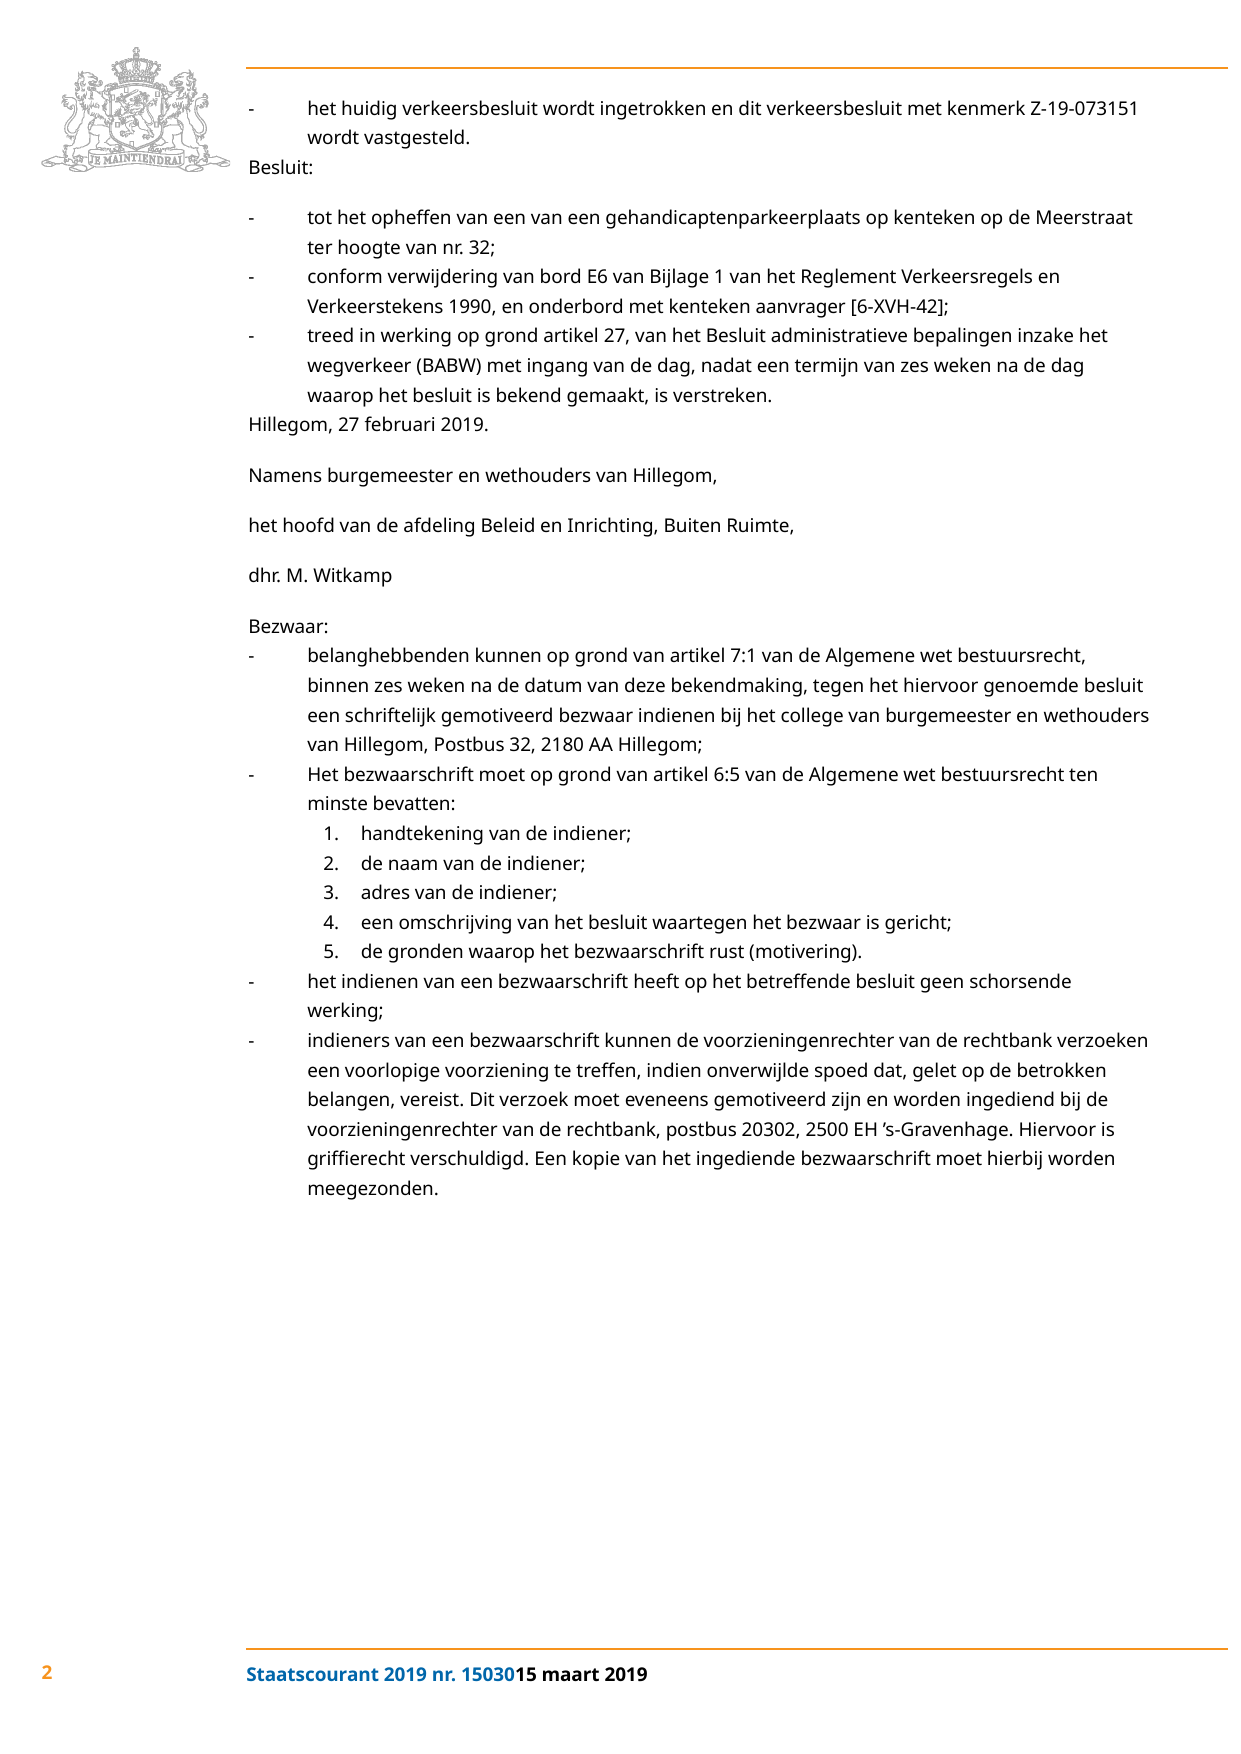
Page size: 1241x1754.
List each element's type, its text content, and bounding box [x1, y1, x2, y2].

list indieners van een bezwaarschrift kunnen de voorzieningenrechter van de rechtbank verzoeken een voorlopige voorziening te treffen, indien onverwijlde spoed dat, gelet op de betrokken belangen, vereist. Dit verzoek moet eveneens gemotiveerd zijn en worden ingediend bij de voorzieningenrechter van de rechtbank, postbus 20302, 2500 EH ’s-Gravenhage. Hiervoor is griffierecht verschuldigd. Een kopie van het ingediende bezwaarschrift moet hierbij worden meegezonden. [248, 1027, 1152, 1201]
picture [41, 47, 231, 172]
list het indienen van een bezwaarschrift heeft op het betreffende besluit geen schorsende werking; [248, 968, 1152, 1023]
list handtekening van de indiener; [323, 820, 1152, 846]
list adres van de indiener; [323, 879, 1152, 905]
text Besluit: [248, 154, 1152, 180]
list belanghebbenden kunnen op grond van artikel 7:1 van de Algemene wet bestuursrecht, binnen zes weken na de datum van deze bekendmaking, tegen het hiervoor genoemde besluit een schriftelijk gemotiveerd bezwaar indienen bij het college van burgemeester en wethouders van Hillegom, Postbus 32, 2180 AA Hillegom; [248, 643, 1152, 757]
text het hoofd van de afdeling Beleid en Inrichting, Buiten Ruimte, [248, 512, 1152, 538]
list tot het opheffen van een van een gehandicaptenparkeerplaats op kenteken op de Meerstraat ter hoogte van nr. 32; [248, 204, 1152, 260]
text Hillegom, 27 februari 2019. [248, 411, 1152, 437]
text dhr. M. Witkamp [248, 563, 1152, 588]
list treed in werking op grond artikel 27, van het Besluit administratieve bepalingen inzake het wegverkeer (BABW) met ingang van de dag, nadat een termijn van zes weken na de dag waarop het besluit is bekend gemaakt, is verstreken. [248, 323, 1152, 408]
list het huidig verkeersbesluit wordt ingetrokken en dit verkeersbesluit met kenmerk Z-19-073151 wordt vastgesteld. [248, 95, 1152, 150]
list de gronden waarop het bezwaarschrift rust (motivering). [323, 938, 1152, 964]
list Het bezwaarschrift moet op grond van artikel 6:5 van de Algemene wet bestuursrecht ten minste bevatten: [248, 761, 1152, 816]
list de naam van de indiener; [323, 850, 1152, 876]
text Bezwaar: [248, 613, 1152, 639]
text Namens burgemeester en wethouders van Hillegom, [248, 462, 1152, 488]
list een omschrijving van het besluit waartegen het bezwaar is gericht; [323, 909, 1152, 935]
list conform verwijdering van bord E6 van Bijlage 1 van het Reglement Verkeersregels en Verkeerstekens 1990, en onderbord met kenteken aanvrager [6-XVH-42]; [248, 263, 1152, 319]
